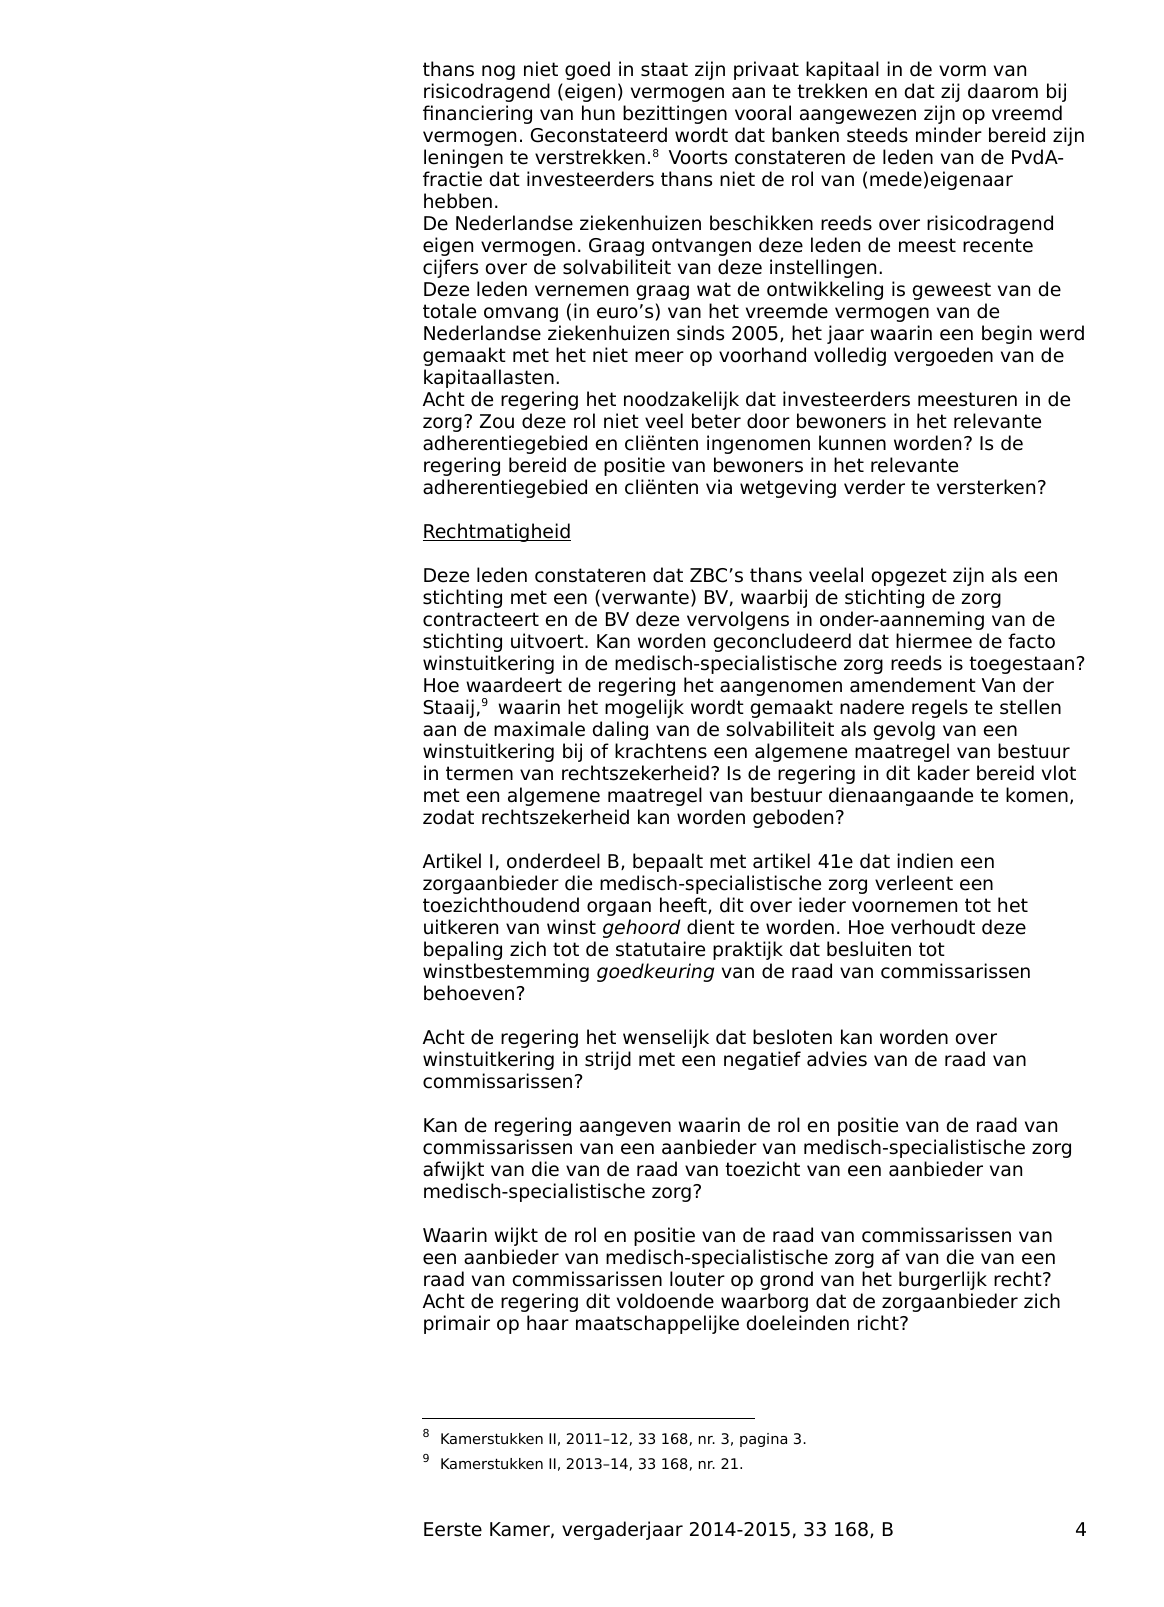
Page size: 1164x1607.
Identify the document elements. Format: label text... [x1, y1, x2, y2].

text thans nog niet goed in staat zijn privaat kapitaal in de vorm van risicodragend (eigen) vermogen aan te trekken en dat zij daarom bij financiering van hun bezittingen vooral aangewezen zijn op vreemd vermogen. Geconstateerd wordt dat banken steeds minder bereid zijn leningen te verstrekken. Voorts constateren de leden van de PvdA-fractie dat investeerders thans niet de rol van (mede)eigenaar hebben. [422, 59, 1087, 213]
text Hoe waardeert de regering het aangenomen amendement Van der Staaij, waarin het mogelijk wordt gemaakt nadere regels te stellen aan de maximale daling van de solvabiliteit als gevolg van een winstuitkering bij of krachtens een algemene maatregel van bestuur in termen van rechtszekerheid? Is de regering in dit kader bereid vlot met een algemene maatregel van bestuur dienaangaande te komen, zodat rechtszekerheid kan worden geboden? [422, 675, 1087, 829]
text Kan de regering aangeven waarin de rol en positie van de raad van commissarissen van een aanbieder van medisch-specialistische zorg afwijkt van die van de raad van toezicht van een aanbieder van medisch-specialistische zorg? [422, 1115, 1087, 1203]
text Waarin wijkt de rol en positie van de raad van commissarissen van een aanbieder van medisch-specialistische zorg af van die van een raad van commissarissen louter op grond van het burgerlijk recht? Acht de regering dit voldoende waarborg dat de zorgaanbieder zich primair op haar maatschappelijke doeleinden richt? [422, 1225, 1087, 1335]
text Acht de regering het noodzakelijk dat investeerders meesturen in de zorg? Zou deze rol niet veel beter door bewoners in het relevante adherentiegebied en cliënten ingenomen kunnen worden? Is de regering bereid de positie van bewoners in het relevante adherentiegebied en cliënten via wetgeving verder te versterken? [422, 389, 1087, 499]
text Deze leden constateren dat ZBC’s thans veelal opgezet zijn als een stichting met een (verwante) BV, waarbij de stichting de zorg contracteert en de BV deze vervolgens in onder-aanneming van de stichting uitvoert. Kan worden geconcludeerd dat hiermee de facto winstuitkering in de medisch-specialistische zorg reeds is toegestaan? [422, 565, 1087, 675]
text Acht de regering het wenselijk dat besloten kan worden over winstuitkering in strijd met een negatief advies van de raad van commissarissen? [422, 1027, 1087, 1093]
text De Nederlandse ziekenhuizen beschikken reeds over risicodragend eigen vermogen. Graag ontvangen deze leden de meest recente cijfers over de solvabiliteit van deze instellingen. [422, 213, 1087, 279]
subtitle Rechtmatigheid [422, 521, 1087, 543]
text Kamerstukken II, 2013–14, 33 168, nr. 21. [422, 1452, 1087, 1474]
text Kamerstukken II, 2011–12, 33 168, nr. 3, pagina 3. [422, 1427, 1087, 1449]
text Deze leden vernemen graag wat de ontwikkeling is geweest van de totale omvang (in euro’s) van het vreemde vermogen van de Nederlandse ziekenhuizen sinds 2005, het jaar waarin een begin werd gemaakt met het niet meer op voorhand volledig vergoeden van de kapitaallasten. [422, 279, 1087, 389]
text Artikel I, onderdeel B, bepaalt met artikel 41e dat indien een zorgaanbieder die medisch-specialistische zorg verleent een toezichthoudend orgaan heeft, dit over ieder voornemen tot het uitkeren van winst gehoord dient te worden. Hoe verhoudt deze bepaling zich tot de statutaire praktijk dat besluiten tot winstbestemming goedkeuring van de raad van commissarissen behoeven? [422, 851, 1087, 1005]
